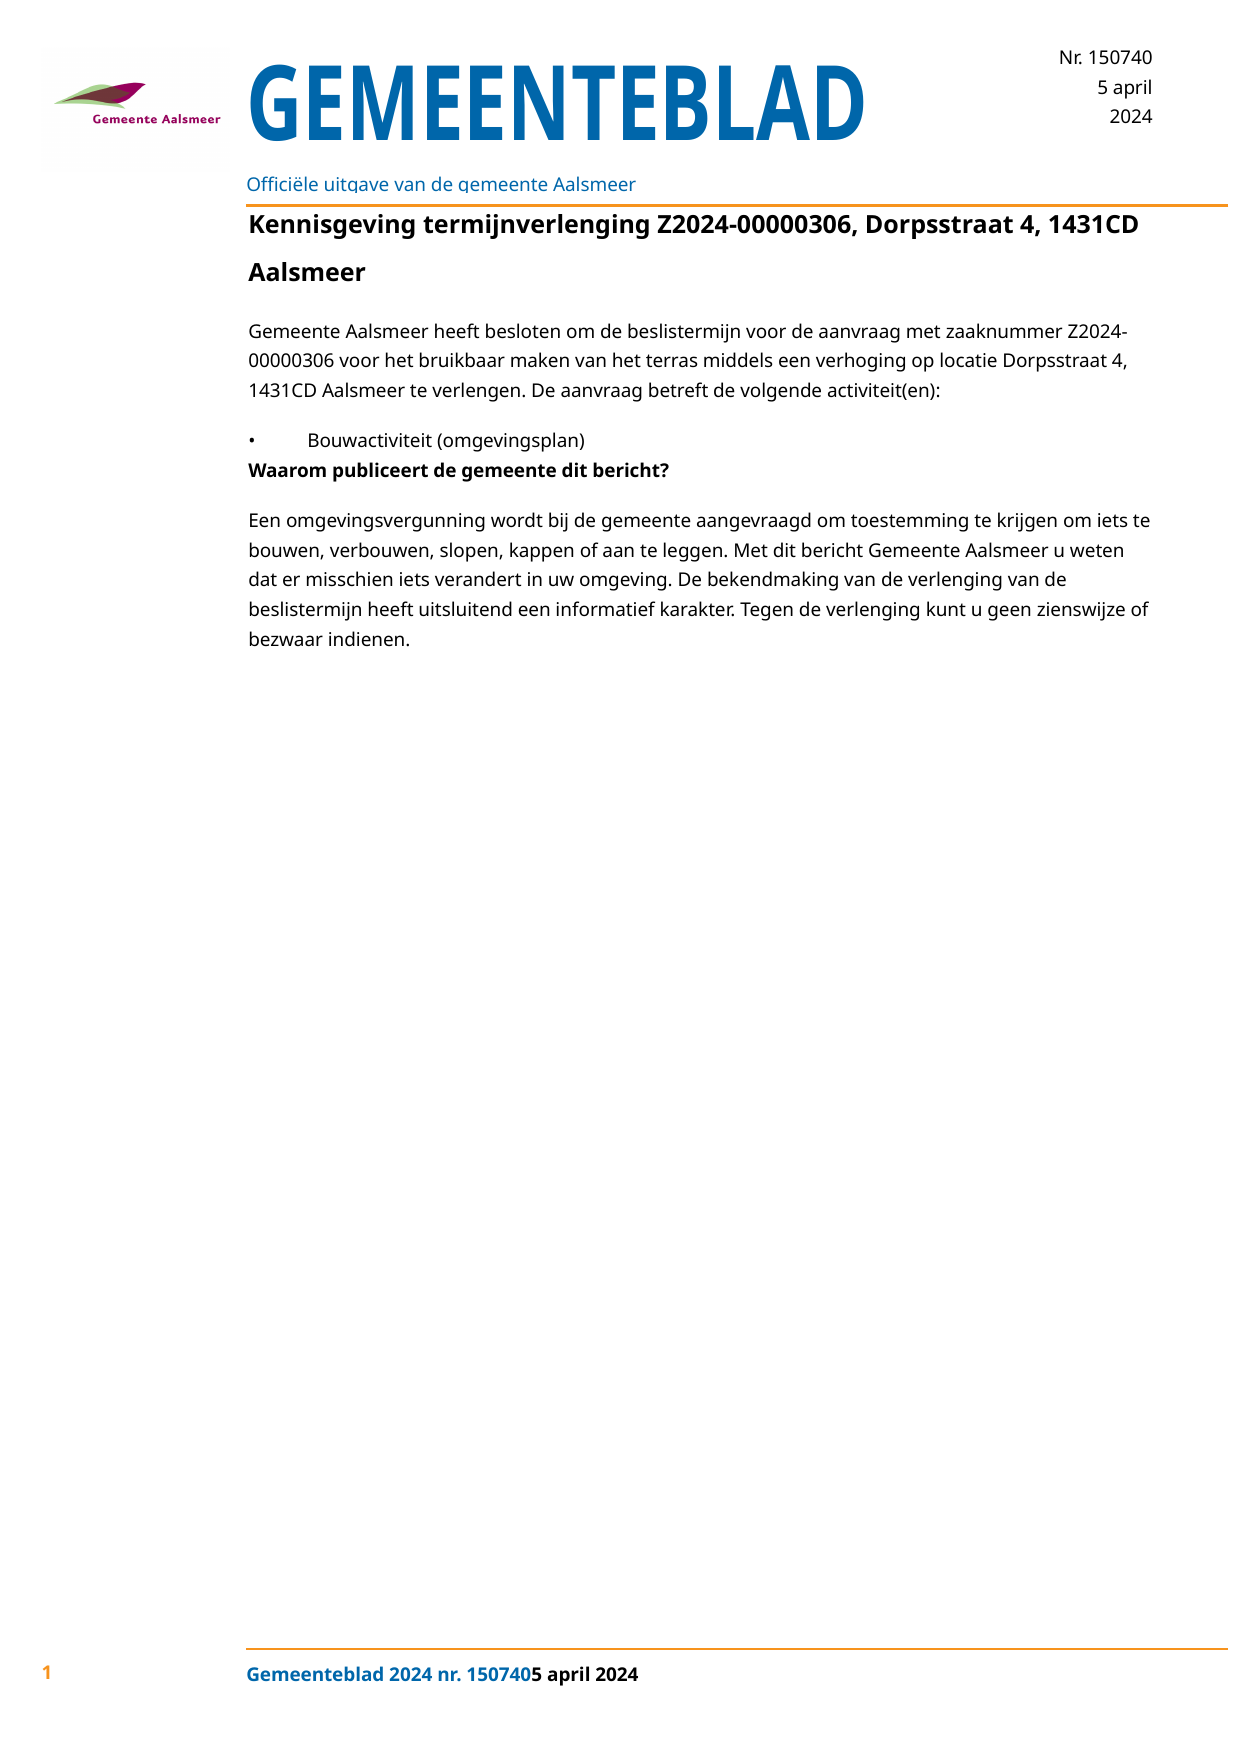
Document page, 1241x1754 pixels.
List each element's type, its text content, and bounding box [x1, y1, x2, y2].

text Gemeente Aalsmeer heeft besloten om de beslistermijn voor de aanvraag met zaaknummer Z2024-00000306 voor het bruikbaar maken van het terras middels een verhoging op locatie Dorpsstraat 4, 1431CD Aalsmeer te verlengen. De aanvraag betreft de volgende activiteit(en): [248, 318, 1152, 403]
picture [41, 47, 231, 172]
list Bouwactiviteit (omgevingsplan) [248, 427, 1152, 453]
text Kennisgeving termijnverlenging Z2024-00000306, Dorpsstraat 4, 1431CD Aalsmeer [248, 207, 1152, 288]
text Waarom publiceert de gemeente dit bericht? [248, 457, 1152, 483]
text Een omgevingsvergunning wordt bij de gemeente aangevraagd om toestemming te krijgen om iets te bouwen, verbouwen, slopen, kappen of aan te leggen. Met dit bericht Gemeente Aalsmeer u weten dat er misschien iets verandert in uw omgeving. De bekendmaking van de verlenging van de beslistermijn heeft uitsluitend een informatief karakter. Tegen de verlenging kunt u geen zienswijze of bezwaar indienen. [248, 507, 1152, 652]
